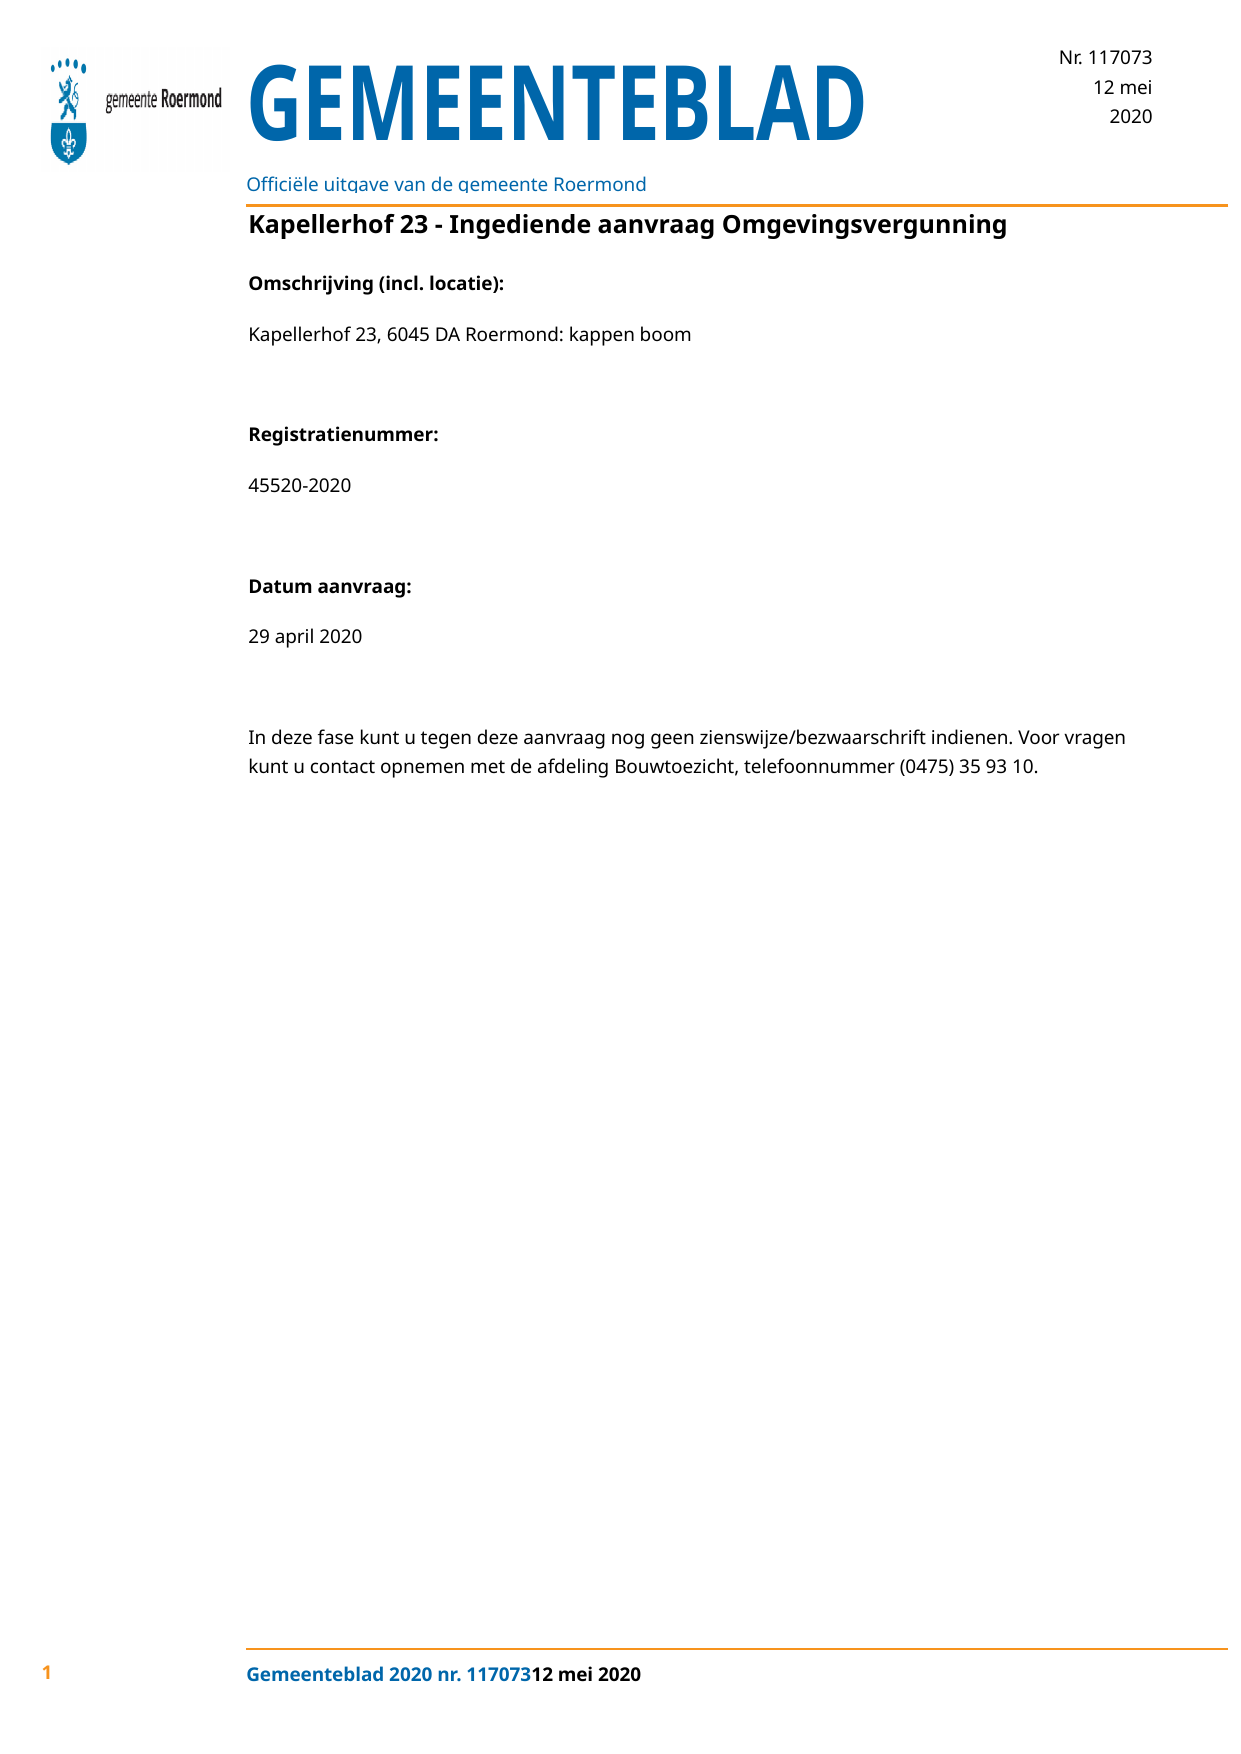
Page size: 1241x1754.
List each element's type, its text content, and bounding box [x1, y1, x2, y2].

text In deze fase kunt u tegen deze aanvraag nog geen zienswijze/bezwaarschrift indienen. Voor vragen kunt u contact opnemen met de afdeling Bouwtoezicht, telefoonnummer (0475) 35 93 10. [248, 724, 1152, 779]
text Omschrijving (incl. locatie): [248, 270, 1152, 296]
text 45520-2020 [248, 472, 1152, 498]
text 29 april 2020 [248, 623, 1152, 649]
text Datum aanvraag: [248, 573, 1152, 598]
text Registratienummer: [248, 422, 1152, 447]
picture [41, 47, 231, 172]
text Kapellerhof 23 - Ingediende aanvraag Omgevingsvergunning [248, 207, 1152, 241]
text Kapellerhof 23, 6045 DA Roermond: kappen boom [248, 321, 1152, 346]
